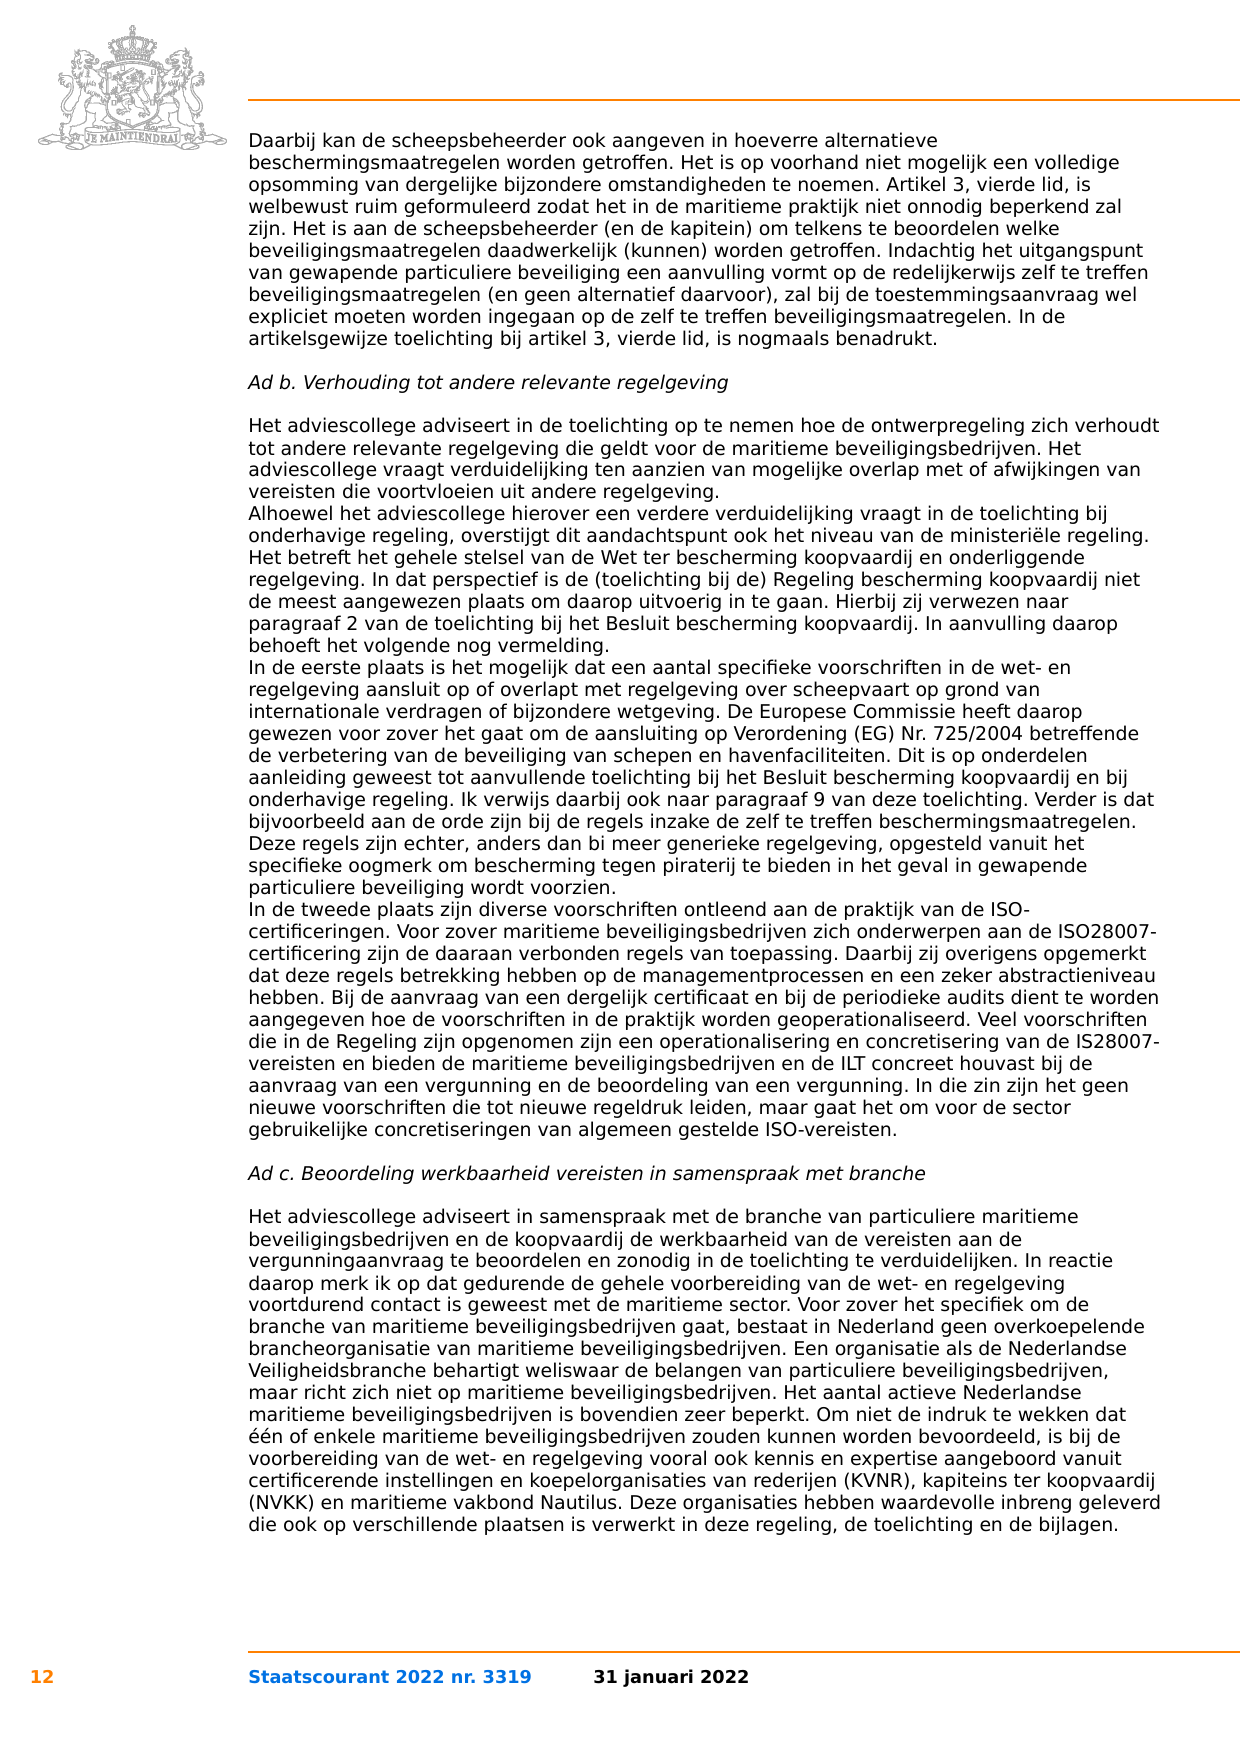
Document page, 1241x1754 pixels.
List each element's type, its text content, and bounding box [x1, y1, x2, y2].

text Het adviescollege adviseert in de toelichting op te nemen hoe de ontwerpregeling zich verhoudt tot andere relevante regelgeving die geldt voor de maritieme beveiligingsbedrijven. Het adviescollege vraagt verduidelijking ten aanzien van mogelijke overlap met of afwijkingen van vereisten die voortvloeien uit andere regelgeving. [248, 415, 1163, 503]
subtitle Ad b. Verhouding tot andere relevante regelgeving [248, 372, 1163, 393]
text Daarbij kan de scheepsbeheerder ook aangeven in hoeverre alternatieve beschermingsmaatregelen worden getroffen. Het is op voorhand niet mogelijk een volledige opsomming van dergelijke bijzondere omstandigheden te noemen. Artikel 3, vierde lid, is welbewust ruim geformuleerd zodat het in de maritieme praktijk niet onnodig beperkend zal zijn. Het is aan de scheepsbeheerder (en de kapitein) om telkens te beoordelen welke beveiligingsmaatregelen daadwerkelijk (kunnen) worden getroffen. Indachtig het uitgangspunt van gewapende particuliere beveiliging een aanvulling vormt op de redelijkerwijs zelf te treffen beveiligingsmaatregelen (en geen alternatief daarvoor), zal bij de toestemmingsaanvraag wel expliciet moeten worden ingegaan op de zelf te treffen beveiligingsmaatregelen. In de artikelsgewijze toelichting bij artikel 3, vierde lid, is nogmaals benadrukt. [248, 130, 1163, 350]
text In de tweede plaats zijn diverse voorschriften ontleend aan de praktijk van de ISO-certificeringen. Voor zover maritieme beveiligingsbedrijven zich onderwerpen aan de ISO28007-certificering zijn de daaraan verbonden regels van toepassing. Daarbij zij overigens opgemerkt dat deze regels betrekking hebben op de managementprocessen en een zeker abstractieniveau hebben. Bij de aanvraag van een dergelijk certificaat en bij de periodieke audits dient te worden aangegeven hoe de voorschriften in de praktijk worden geoperationaliseerd. Veel voorschriften die in de Regeling zijn opgenomen zijn een operationalisering en concretisering van de IS28007-vereisten en bieden de maritieme beveiligingsbedrijven en de ILT concreet houvast bij de aanvraag van een vergunning en de beoordeling van een vergunning. In die zin zijn het geen nieuwe voorschriften die tot nieuwe regeldruk leiden, maar gaat het om voor de sector gebruikelijke concretiseringen van algemeen gestelde ISO-vereisten. [248, 899, 1163, 1141]
picture [38, 25, 227, 150]
text Alhoewel het adviescollege hierover een verdere verduidelijking vraagt in de toelichting bij onderhavige regeling, overstijgt dit aandachtspunt ook het niveau van de ministeriële regeling. Het betreft het gehele stelsel van de Wet ter bescherming koopvaardij en onderliggende regelgeving. In dat perspectief is de (toelichting bij de) Regeling bescherming koopvaardij niet de meest aangewezen plaats om daarop uitvoerig in te gaan. Hierbij zij verwezen naar paragraaf 2 van de toelichting bij het Besluit bescherming koopvaardij. In aanvulling daarop behoeft het volgende nog vermelding. [248, 503, 1163, 657]
text In de eerste plaats is het mogelijk dat een aantal specifieke voorschriften in de wet- en regelgeving aansluit op of overlapt met regelgeving over scheepvaart op grond van internationale verdragen of bijzondere wetgeving. De Europese Commissie heeft daarop gewezen voor zover het gaat om de aansluiting op Verordening (EG) Nr. 725/2004 betreffende de verbetering van de beveiliging van schepen en havenfaciliteiten. Dit is op onderdelen aanleiding geweest tot aanvullende toelichting bij het Besluit bescherming koopvaardij en bij onderhavige regeling. Ik verwijs daarbij ook naar paragraaf 9 van deze toelichting. Verder is dat bijvoorbeeld aan de orde zijn bij de regels inzake de zelf te treffen beschermingsmaatregelen. Deze regels zijn echter, anders dan bi meer generieke regelgeving, opgesteld vanuit het specifieke oogmerk om bescherming tegen piraterij te bieden in het geval in gewapende particuliere beveiliging wordt voorzien. [248, 657, 1163, 899]
subtitle Ad c. Beoordeling werkbaarheid vereisten in samenspraak met branche [248, 1163, 1163, 1184]
text Het adviescollege adviseert in samenspraak met de branche van particuliere maritieme beveiligingsbedrijven en de koopvaardij de werkbaarheid van de vereisten aan de vergunningaanvraag te beoordelen en zonodig in de toelichting te verduidelijken. In reactie daarop merk ik op dat gedurende de gehele voorbereiding van de wet- en regelgeving voortdurend contact is geweest met de maritieme sector. Voor zover het specifiek om de branche van maritieme beveiligingsbedrijven gaat, bestaat in Nederland geen overkoepelende brancheorganisatie van maritieme beveiligingsbedrijven. Een organisatie als de Nederlandse Veiligheidsbranche behartigt weliswaar de belangen van particuliere beveiligingsbedrijven, maar richt zich niet op maritieme beveiligingsbedrijven. Het aantal actieve Nederlandse maritieme beveiligingsbedrijven is bovendien zeer beperkt. Om niet de indruk te wekken dat één of enkele maritieme beveiligingsbedrijven zouden kunnen worden bevoordeeld, is bij de voorbereiding van de wet- en regelgeving vooral ook kennis en expertise aangeboord vanuit certificerende instellingen en koepelorganisaties van rederijen (KVNR), kapiteins ter koopvaardij (NVKK) en maritieme vakbond Nautilus. Deze organisaties hebben waardevolle inbreng geleverd die ook op verschillende plaatsen is verwerkt in deze regeling, de toelichting en de bijlagen. [248, 1206, 1163, 1536]
